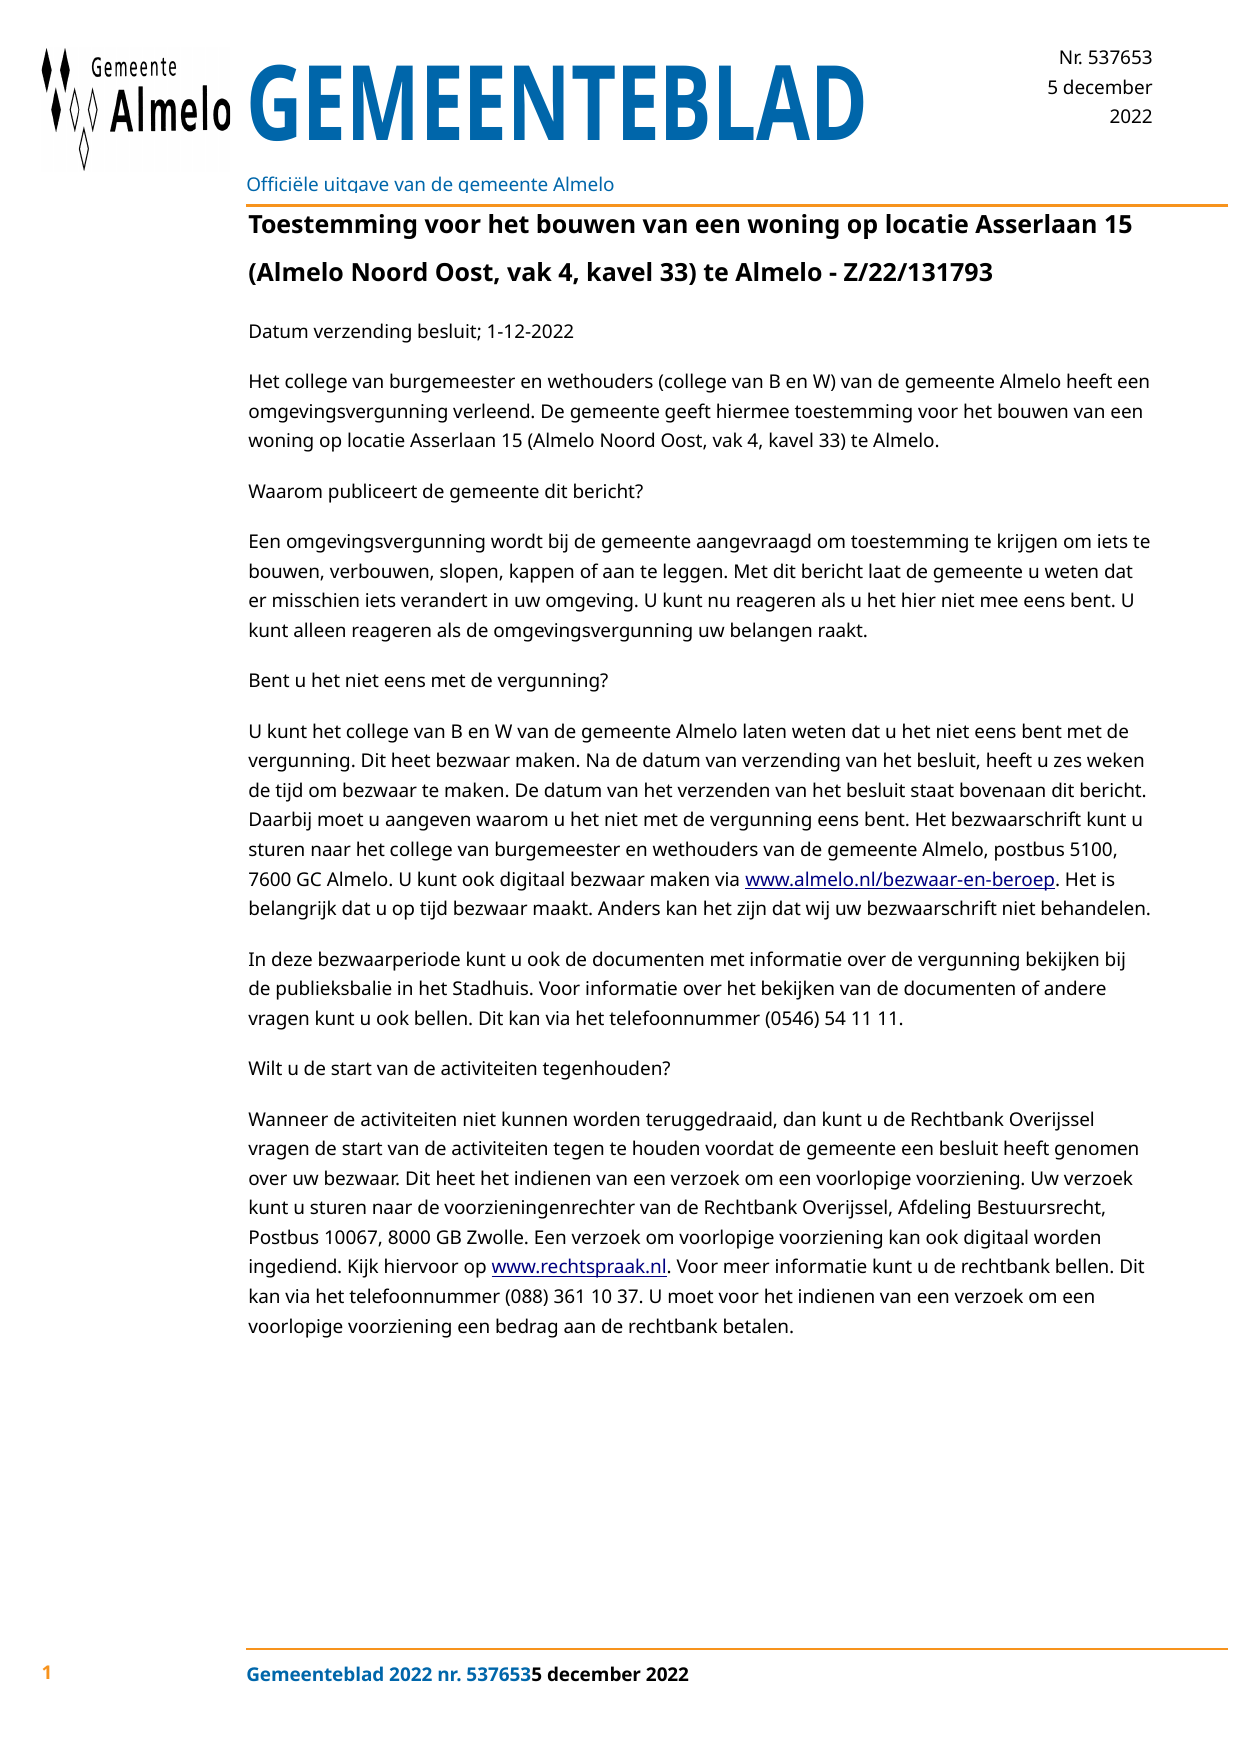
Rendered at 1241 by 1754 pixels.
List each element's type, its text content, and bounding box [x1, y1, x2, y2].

text Het college van burgemeester en wethouders (college van B en W) van de gemeente Almelo heeft een omgevingsvergunning verleend. De gemeente geeft hiermee toestemming voor het bouwen van een woning op locatie Asserlaan 15 (Almelo Noord Oost, vak 4, kavel 33) te Almelo. [248, 368, 1152, 453]
text Datum verzending besluit; 1-12-2022 [248, 318, 1152, 344]
text U kunt het college van B en W van de gemeente Almelo laten weten dat u het niet eens bent met de vergunning. Dit heet bezwaar maken. Na de datum van verzending van het besluit, heeft u zes weken de tijd om bezwaar te maken. De datum van het verzenden van het besluit staat bovenaan dit bericht. Daarbij moet u aangeven waarom u het niet met de vergunning eens bent. Het bezwaarschrift kunt u sturen naar het college van burgemeester en wethouders van de gemeente Almelo, postbus 5100, 7600 GC Almelo. U kunt ook digitaal bezwaar maken via www.almelo.nl/bezwaar-en-beroep. Het is belangrijk dat u op tijd bezwaar maakt. Anders kan het zijn dat wij uw bezwaarschrift niet behandelen. [248, 718, 1152, 921]
text Wanneer de activiteiten niet kunnen worden teruggedraaid, dan kunt u de Rechtbank Overijssel vragen de start van de activiteiten tegen te houden voordat de gemeente een besluit heeft genomen over uw bezwaar. Dit heet het indienen van een verzoek om een voorlopige voorziening. Uw verzoek kunt u sturen naar de voorzieningenrechter van de Rechtbank Overijssel, Afdeling Bestuursrecht, Postbus 10067, 8000 GB Zwolle. Een verzoek om voorlopige voorziening kan ook digitaal worden ingediend. Kijk hiervoor op www.rechtspraak.nl. Voor meer informatie kunt u de rechtbank bellen. Dit kan via het telefoonnummer (088) 361 10 37. U moet voor het indienen van een verzoek om een voorlopige voorziening een bedrag aan de rechtbank betalen. [248, 1106, 1152, 1339]
text Toestemming voor het bouwen van een woning op locatie Asserlaan 15 (Almelo Noord Oost, vak 4, kavel 33) te Almelo - Z/22/131793 [248, 207, 1152, 288]
text Waarom publiceert de gemeente dit bericht? [248, 478, 1152, 504]
text Bent u het niet eens met de vergunning? [248, 667, 1152, 693]
text Wilt u de start van de activiteiten tegenhouden? [248, 1055, 1152, 1081]
text Een omgevingsvergunning wordt bij de gemeente aangevraagd om toestemming te krijgen om iets te bouwen, verbouwen, slopen, kappen of aan te leggen. Met dit bericht laat de gemeente u weten dat er misschien iets verandert in uw omgeving. U kunt nu reageren als u het hier niet mee eens bent. U kunt alleen reageren als de omgevingsvergunning uw belangen raakt. [248, 528, 1152, 643]
picture [41, 47, 231, 172]
text In deze bezwaarperiode kunt u ook de documenten met informatie over de vergunning bekijken bij de publieksbalie in het Stadhuis. Voor informatie over het bekijken van de documenten of andere vragen kunt u ook bellen. Dit kan via het telefoonnummer (0546) 54 11 11. [248, 946, 1152, 1031]
